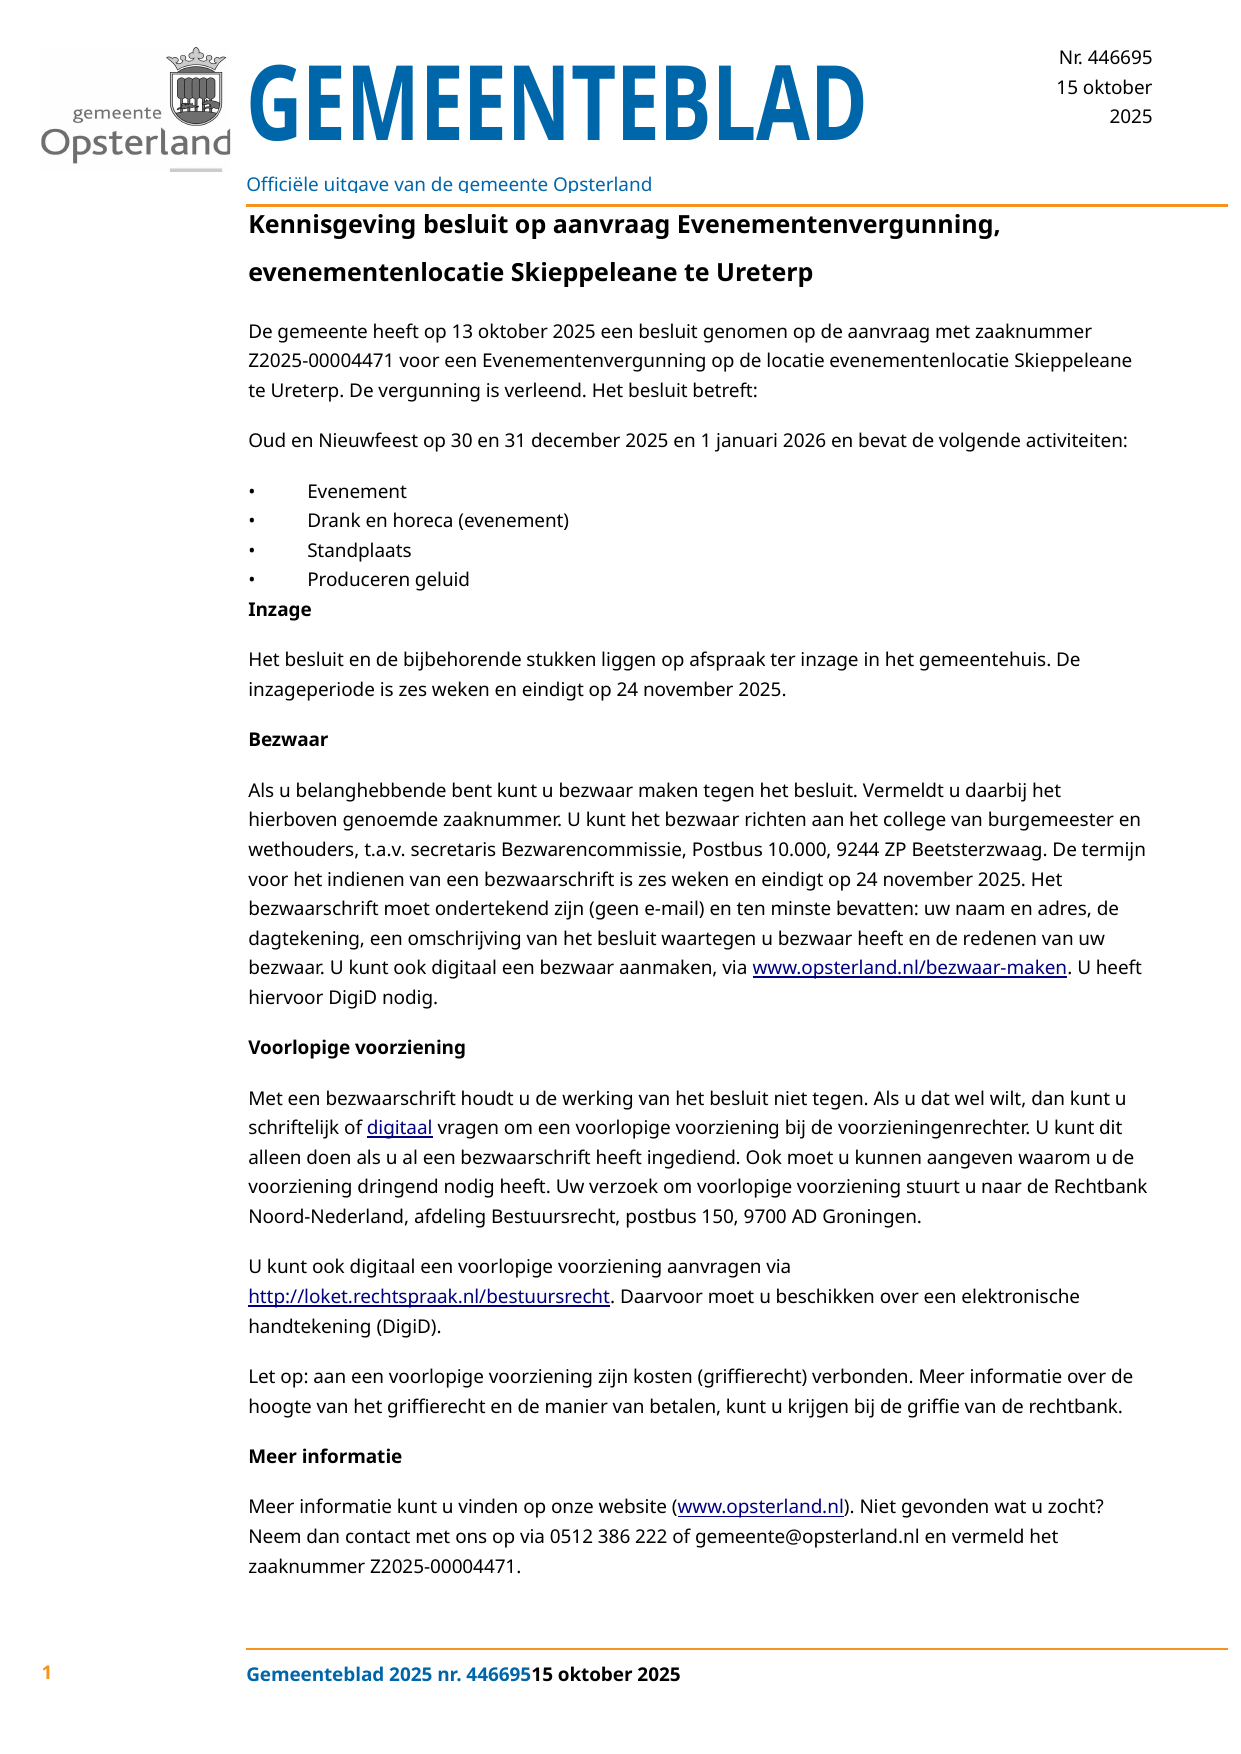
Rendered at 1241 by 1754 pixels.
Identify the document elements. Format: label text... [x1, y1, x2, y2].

text Inzage [248, 596, 1152, 622]
text Het besluit en de bijbehorende stukken liggen op afspraak ter inzage in het gemeentehuis. De inzageperiode is zes weken en eindigt op 24 november 2025. [248, 647, 1152, 702]
list Produceren geluid [248, 567, 1152, 592]
text Kennisgeving besluit op aanvraag Evenementenvergunning, evenementenlocatie Skieppeleane te Ureterp [248, 207, 1152, 288]
text Oud en Nieuwfeest op 30 en 31 december 2025 en 1 januari 2026 en bevat de volgende activiteiten: [248, 427, 1152, 453]
text Meer informatie kunt u vinden op onze website (www.opsterland.nl). Niet gevonden wat u zocht? Neem dan contact met ons op via 0512 386 222 of gemeente@opsterland.nl en vermeld het zaaknummer Z2025-00004471. [248, 1494, 1152, 1579]
text Als u belanghebbende bent kunt u bezwaar maken tegen het besluit. Vermeldt u daarbij het hierboven genoemde zaaknummer. U kunt het bezwaar richten aan het college van burgemeester en wethouders, t.a.v. secretaris Bezwarencommissie, Postbus 10.000, 9244 ZP Beetsterzwaag. De termijn voor het indienen van een bezwaarschrift is zes weken en eindigt op 24 november 2025. Het bezwaarschrift moet ondertekend zijn (geen e-mail) en ten minste bevatten: uw naam en adres, de dagtekening, een omschrijving van het besluit waartegen u bezwaar heeft en de redenen van uw bezwaar. U kunt ook digitaal een bezwaar aanmaken, via www.opsterland.nl/bezwaar-maken. U heeft hiervoor DigiD nodig. [248, 777, 1152, 1010]
list Standplaats [248, 537, 1152, 563]
text Met een bezwaarschrift houdt u de werking van het besluit niet tegen. Als u dat wel wilt, dan kunt u schriftelijk of digitaal vragen om een voorlopige voorziening bij de voorzieningenrechter. U kunt dit alleen doen als u al een bezwaarschrift heeft ingediend. Ook moet u kunnen aangeven waarom u de voorziening dringend nodig heeft. Uw verzoek om voorlopige voorziening stuurt u naar de Rechtbank Noord-Nederland, afdeling Bestuursrecht, postbus 150, 9700 AD Groningen. [248, 1085, 1152, 1229]
text Voorlopige voorziening [248, 1034, 1152, 1060]
list Drank en horeca (evenement) [248, 507, 1152, 533]
list Evenement [248, 478, 1152, 504]
text U kunt ook digitaal een voorlopige voorziening aanvragen via http://loket.rechtspraak.nl/bestuursrecht. Daarvoor moet u beschikken over een elektronische handtekening (DigiD). [248, 1254, 1152, 1339]
text Let op: aan een voorlopige voorziening zijn kosten (griffierecht) verbonden. Meer informatie over de hoogte van het griffierecht en de manier van betalen, kunt u krijgen bij de griffie van de rechtbank. [248, 1363, 1152, 1419]
text De gemeente heeft op 13 oktober 2025 een besluit genomen op de aanvraag met zaaknummer Z2025-00004471 voor een Evenementenvergunning op de locatie evenementenlocatie Skieppeleane te Ureterp. De vergunning is verleend. Het besluit betreft: [248, 318, 1152, 403]
text Bezwaar [248, 727, 1152, 752]
text Meer informatie [248, 1443, 1152, 1469]
picture [41, 47, 231, 172]
